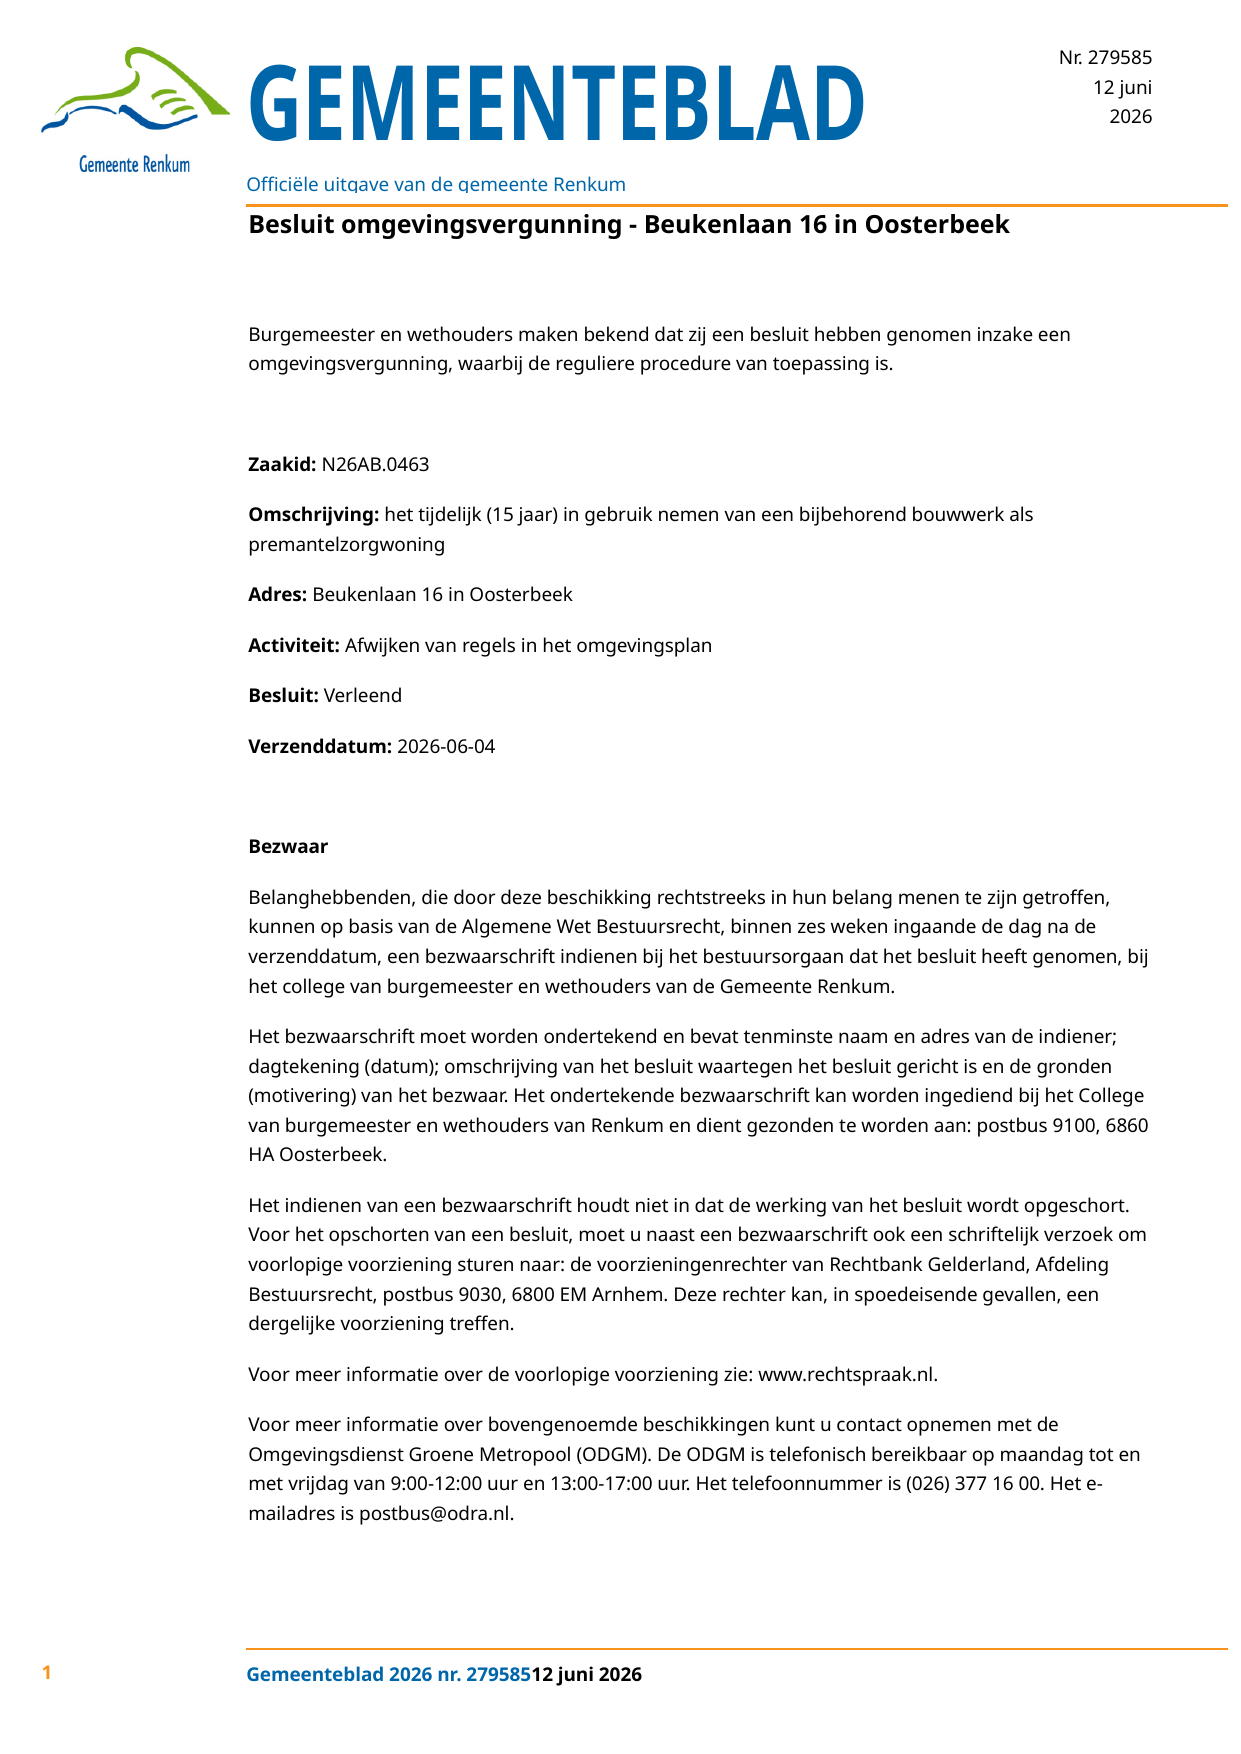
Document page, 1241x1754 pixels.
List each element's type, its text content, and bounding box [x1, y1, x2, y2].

text Activiteit: Afwijken van regels in het omgevingsplan [248, 632, 1152, 658]
text Besluit omgevingsvergunning - Beukenlaan 16 in Oosterbeek [248, 207, 1152, 241]
text Voor meer informatie over bovengenoemde beschikkingen kunt u contact opnemen met de Omgevingsdienst Groene Metropool (ODGM). De ODGM is telefonisch bereikbaar op maandag tot en met vrijdag van 9:00-12:00 uur en 13:00-17:00 uur. Het telefoonnummer is (026) 377 16 00. Het e-mailadres is postbus@odra.nl. [248, 1411, 1152, 1526]
text Voor meer informatie over de voorlopige voorziening zie: www.rechtspraak.nl. [248, 1361, 1152, 1386]
text Belanghebbenden, die door deze beschikking rechtstreeks in hun belang menen te zijn getroffen, kunnen op basis van de Algemene Wet Bestuursrecht, binnen zes weken ingaande de dag na de verzenddatum, een bezwaarschrift indienen bij het bestuursorgaan dat het besluit heeft genomen, bij het college van burgemeester en wethouders van de Gemeente Renkum. [248, 884, 1152, 998]
text Verzenddatum: 2026-06-04 [248, 733, 1152, 758]
text Het bezwaarschrift moet worden ondertekend en bevat tenminste naam en adres van de indiener; dagtekening (datum); omschrijving van het besluit waartegen het besluit gericht is en de gronden (motivering) van het bezwaar. Het ondertekende bezwaarschrift kan worden ingediend bij het College van burgemeester en wethouders van Renkum en dient gezonden te worden aan: postbus 9100, 6860 HA Oosterbeek. [248, 1023, 1152, 1167]
text Bezwaar [248, 834, 1152, 859]
text Besluit: Verleend [248, 682, 1152, 708]
text Adres: Beukenlaan 16 in Oosterbeek [248, 582, 1152, 607]
text Burgemeester en wethouders maken bekend dat zij een besluit hebben genomen inzake een omgevingsvergunning, waarbij de reguliere procedure van toepassing is. [248, 321, 1152, 376]
text Het indienen van een bezwaarschrift houdt niet in dat de werking van het besluit wordt opgeschort. Voor het opschorten van een besluit, moet u naast een bezwaarschrift ook een schriftelijk verzoek om voorlopige voorziening sturen naar: de voorzieningenrechter van Rechtbank Gelderland, Afdeling Bestuursrecht, postbus 9030, 6800 EM Arnhem. Deze rechter kan, in spoedeisende gevallen, een dergelijke voorziening treffen. [248, 1192, 1152, 1336]
picture [41, 47, 231, 172]
text Zaakid: N26AB.0463 [248, 451, 1152, 477]
text Omschrijving: het tijdelijk (15 jaar) in gebruik nemen van een bijbehorend bouwwerk als premantelzorgwoning [248, 502, 1152, 557]
